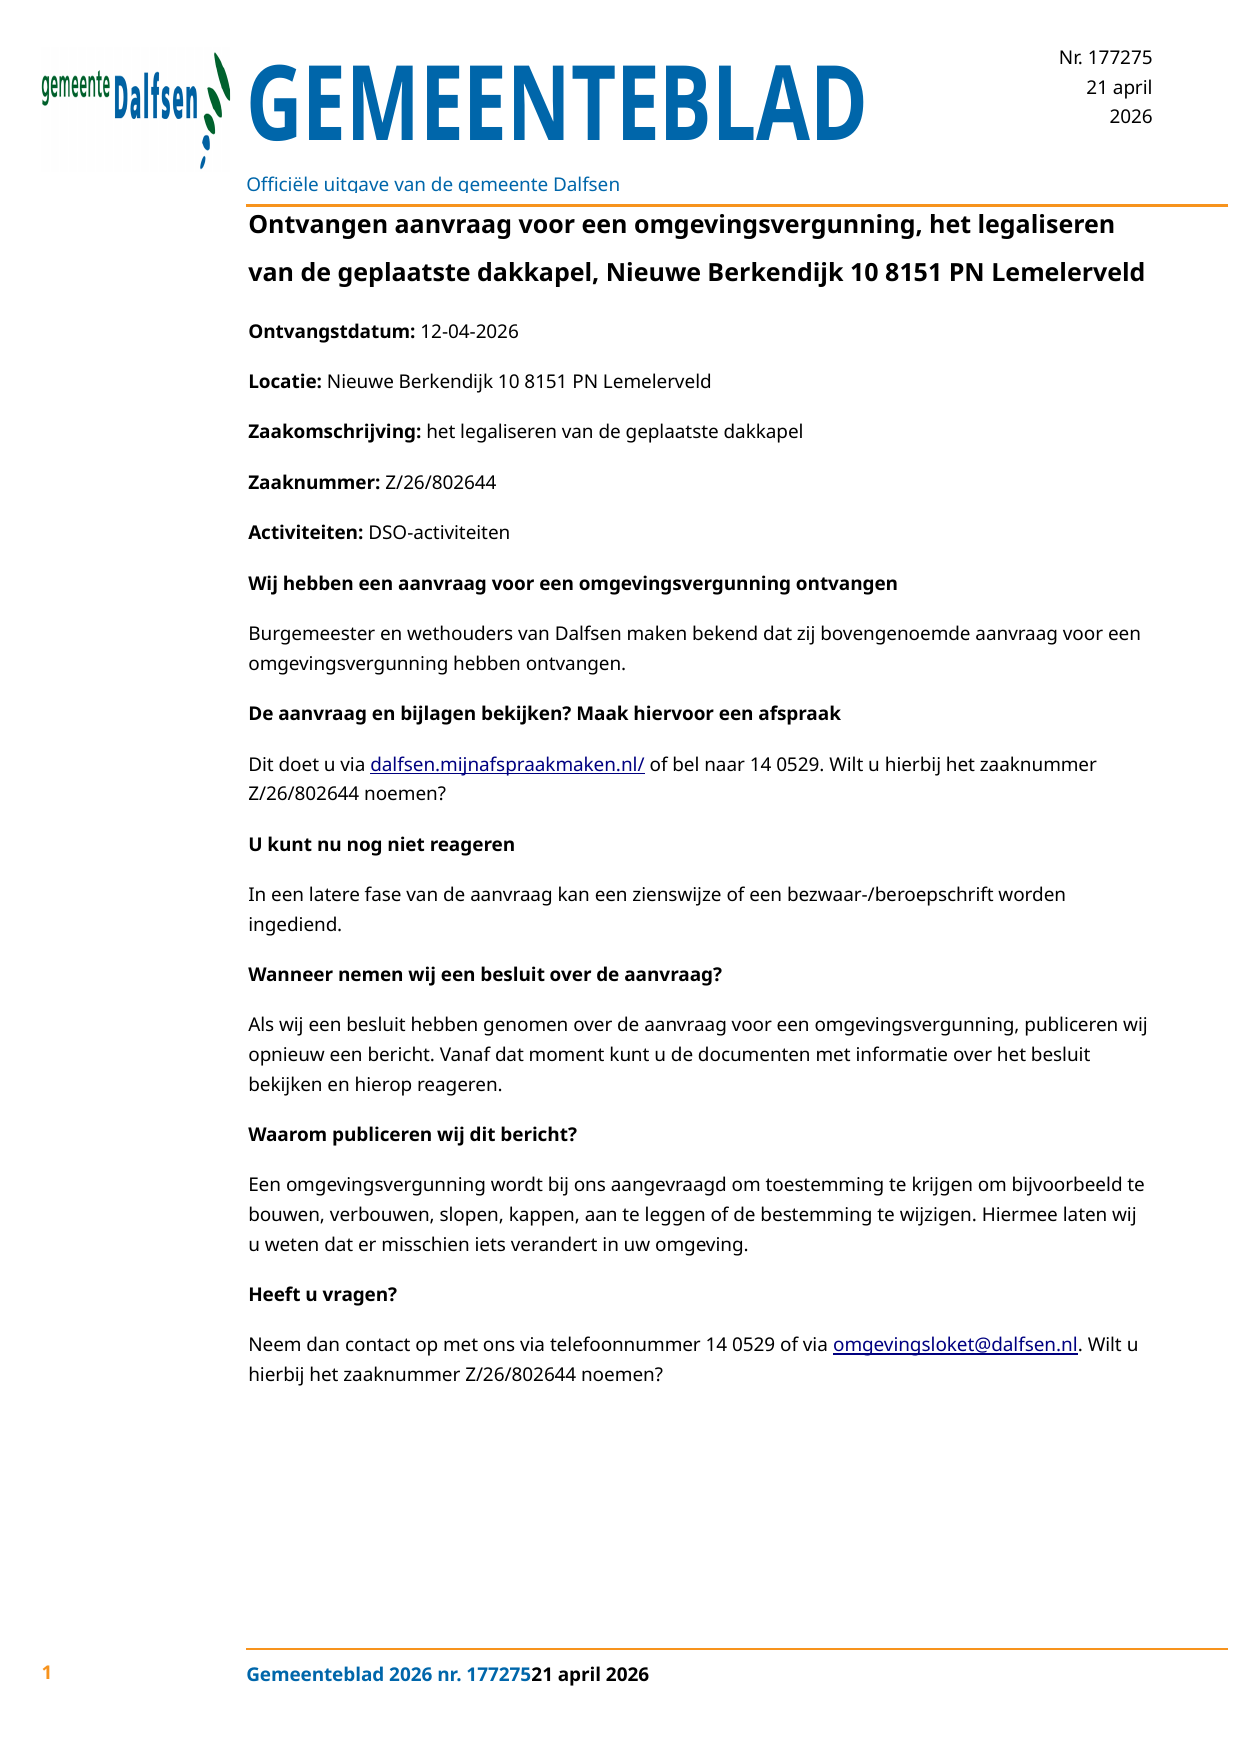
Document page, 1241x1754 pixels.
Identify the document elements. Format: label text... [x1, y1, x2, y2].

text Neem dan contact op met ons via telefoonnummer 14 0529 of via omgevingsloket@dalfsen.nl. Wilt u hierbij het zaaknummer Z/26/802644 noemen? [248, 1332, 1152, 1387]
text Dit doet u via dalfsen.mijnafspraakmaken.nl/ of bel naar 14 0529. Wilt u hierbij het zaaknummer Z/26/802644 noemen? [248, 751, 1152, 806]
text Waarom publiceren wij dit bericht? [248, 1121, 1152, 1147]
text Zaaknummer: Z/26/802644 [248, 469, 1152, 495]
text Ontvangstdatum: 12-04-2026 [248, 318, 1152, 344]
text Heeft u vragen? [248, 1281, 1152, 1307]
text In een latere fase van de aanvraag kan een zienswijze of een bezwaar-/beroepschrift worden ingediend. [248, 881, 1152, 937]
picture [41, 47, 231, 172]
text Locatie: Nieuwe Berkendijk 10 8151 PN Lemelerveld [248, 368, 1152, 394]
text U kunt nu nog niet reageren [248, 831, 1152, 857]
text Wij hebben een aanvraag voor een omgevingsvergunning ontvangen [248, 570, 1152, 596]
text Burgemeester en wethouders van Dalfsen maken bekend dat zij bovengenoemde aanvraag voor een omgevingsvergunning hebben ontvangen. [248, 620, 1152, 676]
text Als wij een besluit hebben genomen over de aanvraag voor een omgevingsvergunning, publiceren wij opnieuw een bericht. Vanaf dat moment kunt u de documenten met informatie over het besluit bekijken en hierop reageren. [248, 1012, 1152, 1097]
text Zaakomschrijving: het legaliseren van de geplaatste dakkapel [248, 419, 1152, 444]
text Een omgevingsvergunning wordt bij ons aangevraagd om toestemming te krijgen om bijvoorbeeld te bouwen, verbouwen, slopen, kappen, aan te leggen of de bestemming te wijzigen. Hiermee laten wij u weten dat er misschien iets verandert in uw omgeving. [248, 1172, 1152, 1257]
text De aanvraag en bijlagen bekijken? Maak hiervoor een afspraak [248, 700, 1152, 726]
text Ontvangen aanvraag voor een omgevingsvergunning, het legaliseren van de geplaatste dakkapel, Nieuwe Berkendijk 10 8151 PN Lemelerveld [248, 207, 1152, 288]
text Wanneer nemen wij een besluit over de aanvraag? [248, 961, 1152, 987]
text Activiteiten: DSO-activiteiten [248, 519, 1152, 545]
